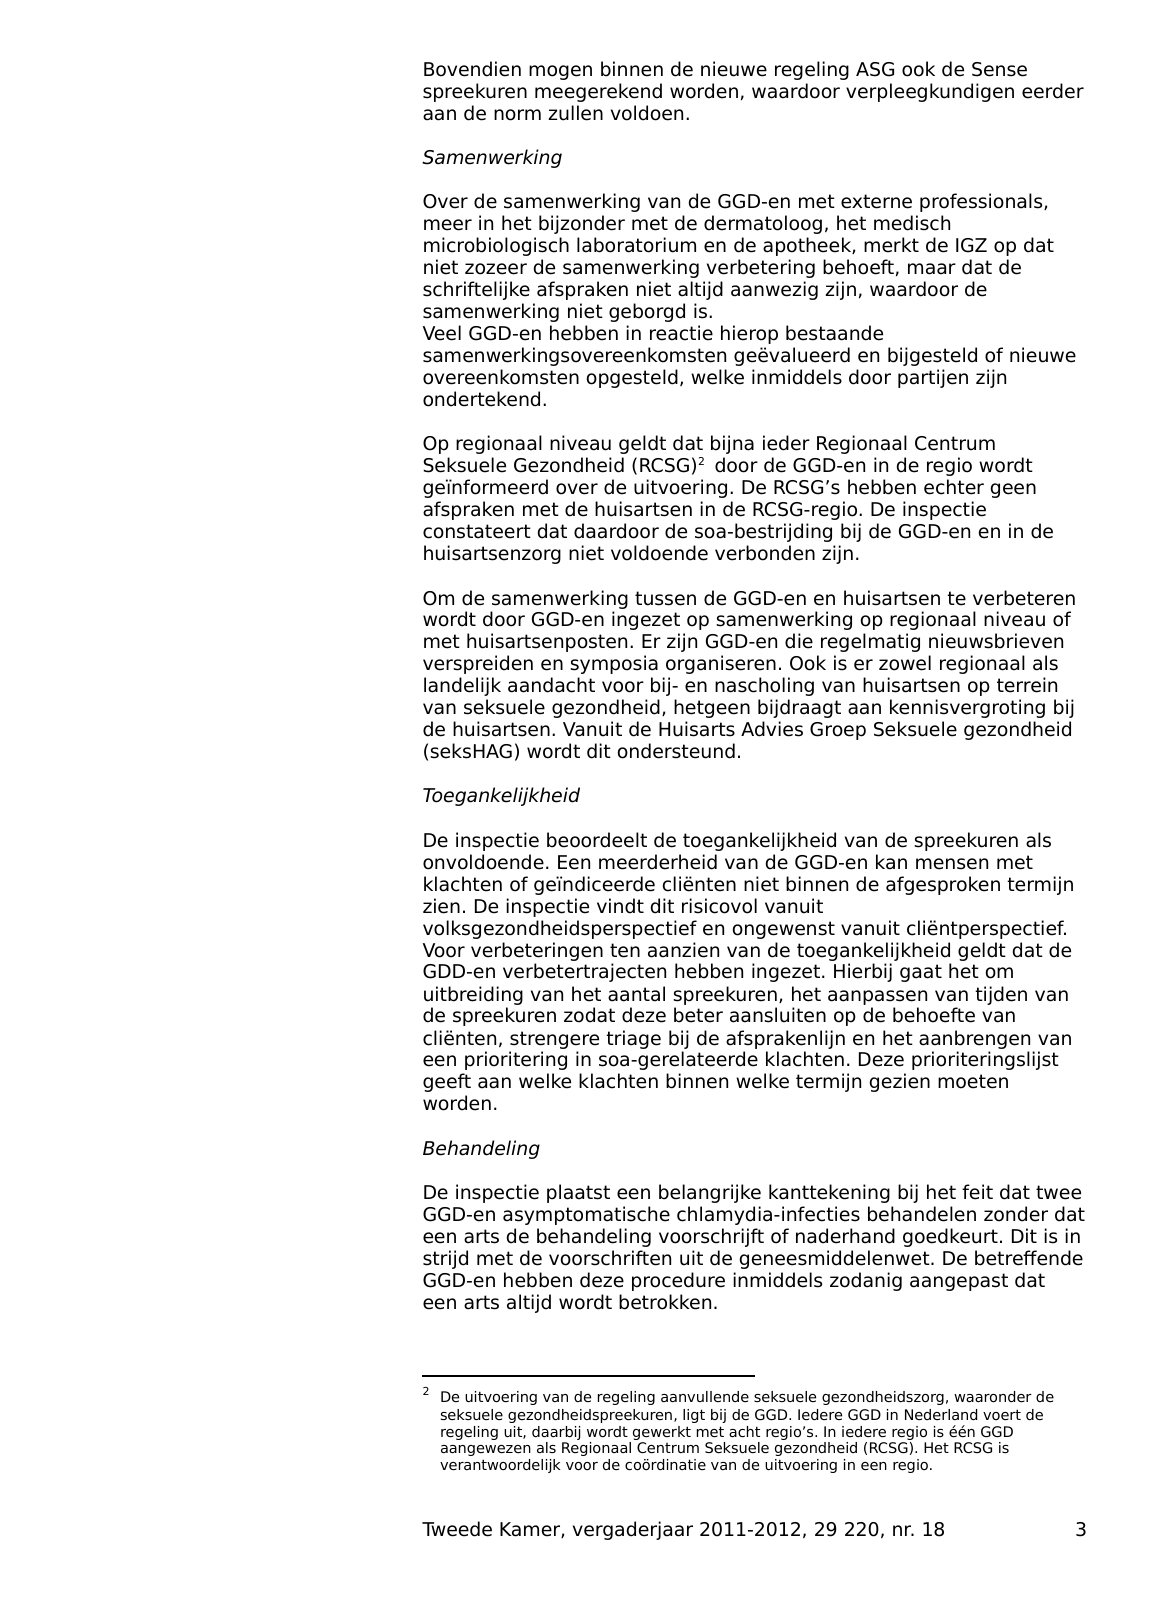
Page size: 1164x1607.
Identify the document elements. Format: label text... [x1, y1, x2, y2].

text Op regionaal niveau geldt dat bijna ieder Regionaal Centrum Seksuele Gezondheid (RCSG) door de GGD-en in de regio wordt geïnformeerd over de uitvoering. De RCSG’s hebben echter geen afspraken met de huisartsen in de RCSG-regio. De inspectie constateert dat daardoor de soa-bestrijding bij de GGD-en en in de huisartsenzorg niet voldoende verbonden zijn. [422, 433, 1087, 565]
text Voor verbeteringen ten aanzien van de toegankelijkheid geldt dat de GDD-en verbetertrajecten hebben ingezet. Hierbij gaat het om uitbreiding van het aantal spreekuren, het aanpassen van tijden van de spreekuren zodat deze beter aansluiten op de behoefte van cliënten, strengere triage bij de afsprakenlijn en het aanbrengen van een prioritering in soa-gerelateerde klachten. Deze prioriteringslijst geeft aan welke klachten binnen welke termijn gezien moeten worden. [422, 939, 1087, 1115]
subtitle Behandeling [422, 1137, 1087, 1159]
subtitle Samenwerking [422, 147, 1087, 169]
text Bovendien mogen binnen de nieuwe regeling ASG ook de Sense spreekuren meegerekend worden, waardoor verpleegkundigen eerder aan de norm zullen voldoen. [422, 59, 1087, 125]
text De inspectie beoordeelt de toegankelijkheid van de spreekuren als onvoldoende. Een meerderheid van de GGD-en kan mensen met klachten of geïndiceerde cliënten niet binnen de afgesproken termijn zien. De inspectie vindt dit risicovol vanuit volksgezondheidsperspectief en ongewenst vanuit cliëntperspectief. [422, 829, 1087, 939]
text De inspectie plaatst een belangrijke kanttekening bij het feit dat twee GGD-en asymptomatische chlamydia-infecties behandelen zonder dat een arts de behandeling voorschrijft of naderhand goedkeurt. Dit is in strijd met de voorschriften uit de geneesmiddelenwet. De betreffende GGD-en hebben deze procedure inmiddels zodanig aangepast dat een arts altijd wordt betrokken. [422, 1182, 1087, 1313]
text Om de samenwerking tussen de GGD-en en huisartsen te verbeteren wordt door GGD-en ingezet op samenwerking op regionaal niveau of met huisartsenposten. Er zijn GGD-en die regelmatig nieuwsbrieven verspreiden en symposia organiseren. Ook is er zowel regionaal als landelijk aandacht voor bij- en nascholing van huisartsen op terrein van seksuele gezondheid, hetgeen bijdraagt aan kennisvergroting bij de huisartsen. Vanuit de Huisarts Advies Groep Seksuele gezondheid (seksHAG) wordt dit ondersteund. [422, 587, 1087, 763]
subtitle Toegankelijkheid [422, 785, 1087, 807]
text Veel GGD-en hebben in reactie hierop bestaande samenwerkingsovereenkomsten geëvalueerd en bijgesteld of nieuwe overeenkomsten opgesteld, welke inmiddels door partijen zijn ondertekend. [422, 323, 1087, 411]
text Over de samenwerking van de GGD-en met externe professionals, meer in het bijzonder met de dermatoloog, het medisch microbiologisch laboratorium en de apotheek, merkt de IGZ op dat niet zozeer de samenwerking verbetering behoeft, maar dat de schriftelijke afspraken niet altijd aanwezig zijn, waardoor de samenwerking niet geborgd is. [422, 191, 1087, 323]
text De uitvoering van de regeling aanvullende seksuele gezondheidszorg, waaronder de seksuele gezondheidspreekuren, ligt bij de GGD. Iedere GGD in Nederland voert de regeling uit, daarbij wordt gewerkt met acht regio’s. In iedere regio is één GGD aangewezen als Regionaal Centrum Seksuele gezondheid (RCSG). Het RCSG is verantwoordelijk voor de coördinatie van de uitvoering in een regio. [422, 1385, 1087, 1474]
